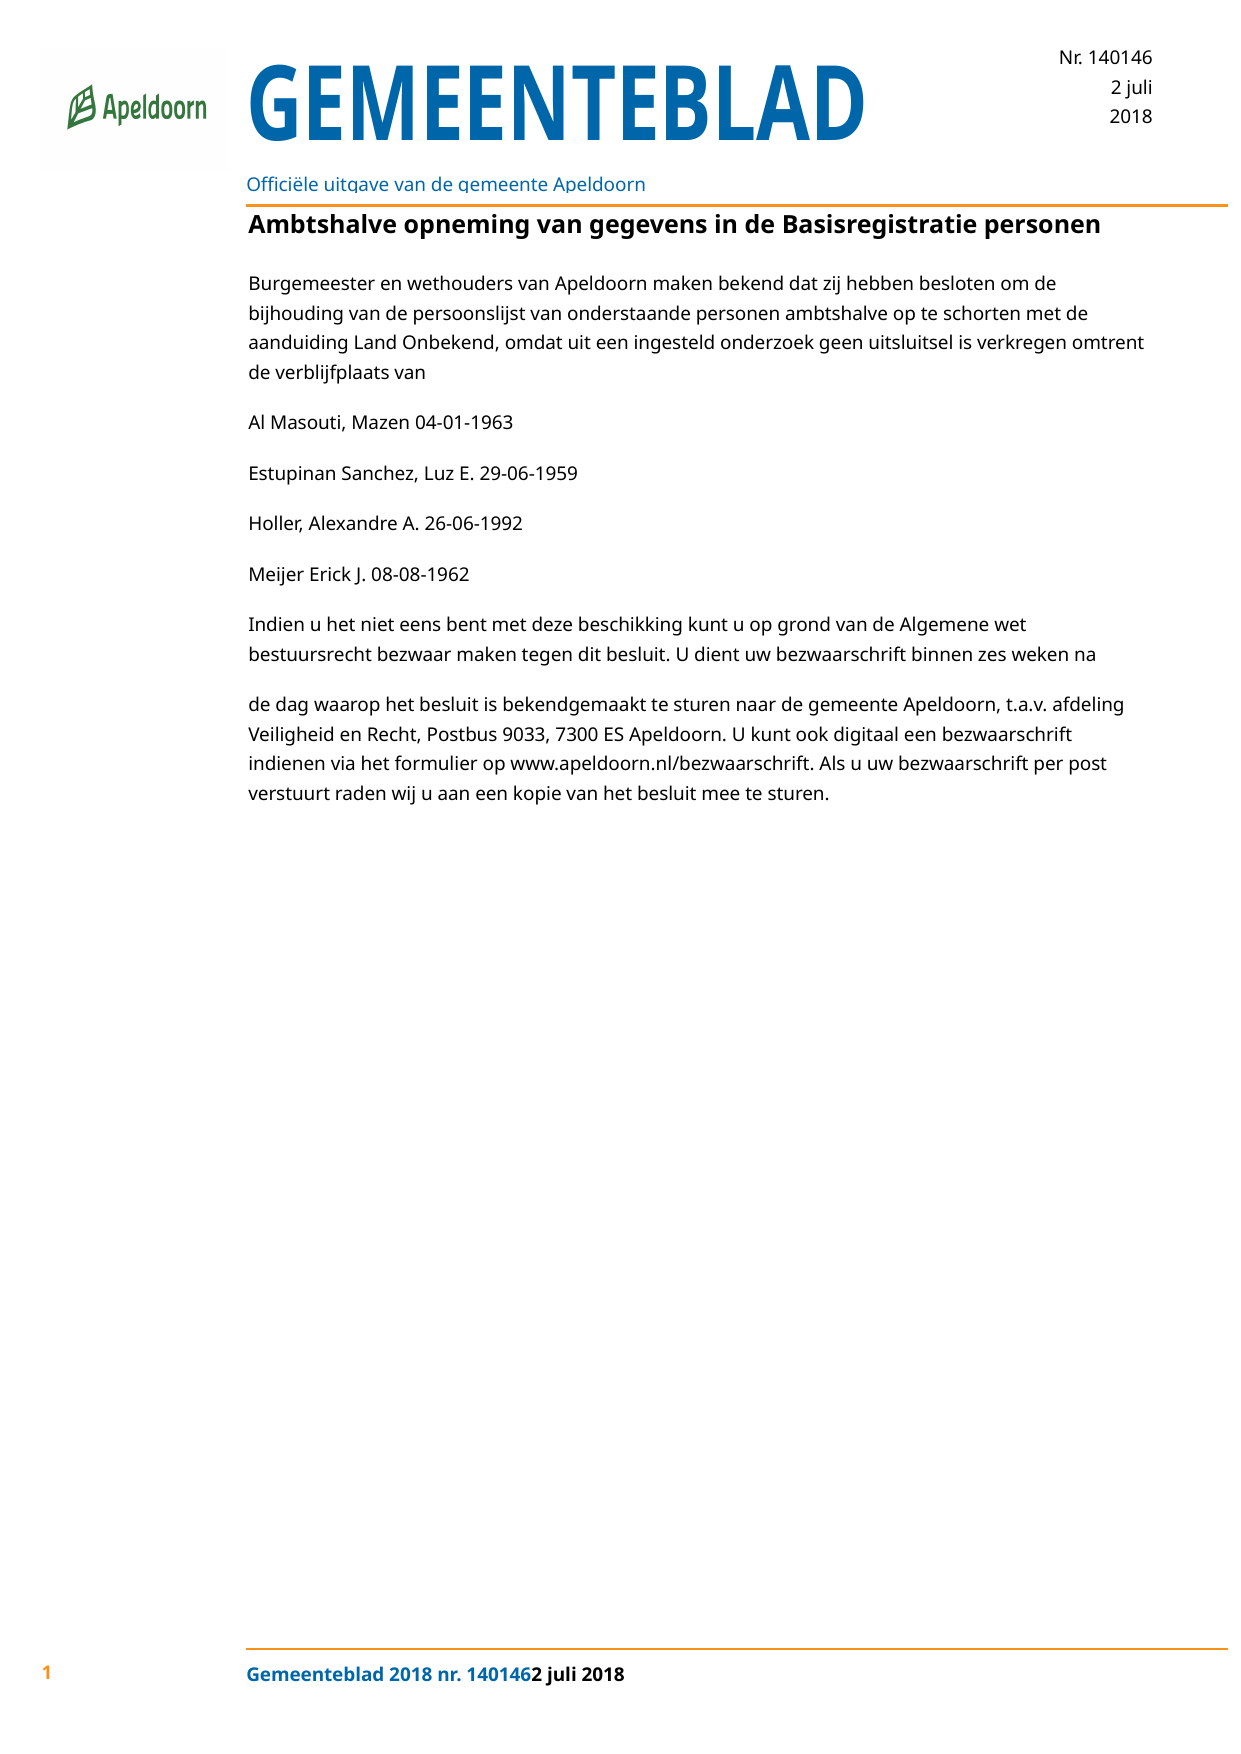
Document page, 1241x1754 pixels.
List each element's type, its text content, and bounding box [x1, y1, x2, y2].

picture [41, 47, 231, 172]
text Burgemeester en wethouders van Apeldoorn maken bekend dat zij hebben besloten om de bijhouding van de persoonslijst van onderstaande personen ambtshalve op te schorten met de aanduiding Land Onbekend, omdat uit een ingesteld onderzoek geen uitsluitsel is verkregen omtrent de verblijfplaats van [248, 270, 1152, 385]
text Meijer Erick J. 08-08-1962 [248, 561, 1152, 586]
text Holler, Alexandre A. 26-06-1992 [248, 510, 1152, 536]
text Al Masouti, Mazen 04-01-1963 [248, 409, 1152, 435]
text Estupinan Sanchez, Luz E. 29-06-1959 [248, 460, 1152, 486]
text Ambtshalve opneming van gegevens in de Basisregistratie personen [248, 207, 1152, 241]
text Indien u het niet eens bent met deze beschikking kunt u op grond van de Algemene wet bestuursrecht bezwaar maken tegen dit besluit. U dient uw bezwaarschrift binnen zes weken na [248, 611, 1152, 666]
text de dag waarop het besluit is bekendgemaakt te sturen naar de gemeente Apeldoorn, t.a.v. afdeling Veiligheid en Recht, Postbus 9033, 7300 ES Apeldoorn. U kunt ook digitaal een bezwaarschrift indienen via het formulier op www.apeldoorn.nl/bezwaarschrift. Als u uw bezwaarschrift per post verstuurt raden wij u aan een kopie van het besluit mee te sturen. [248, 691, 1152, 806]
